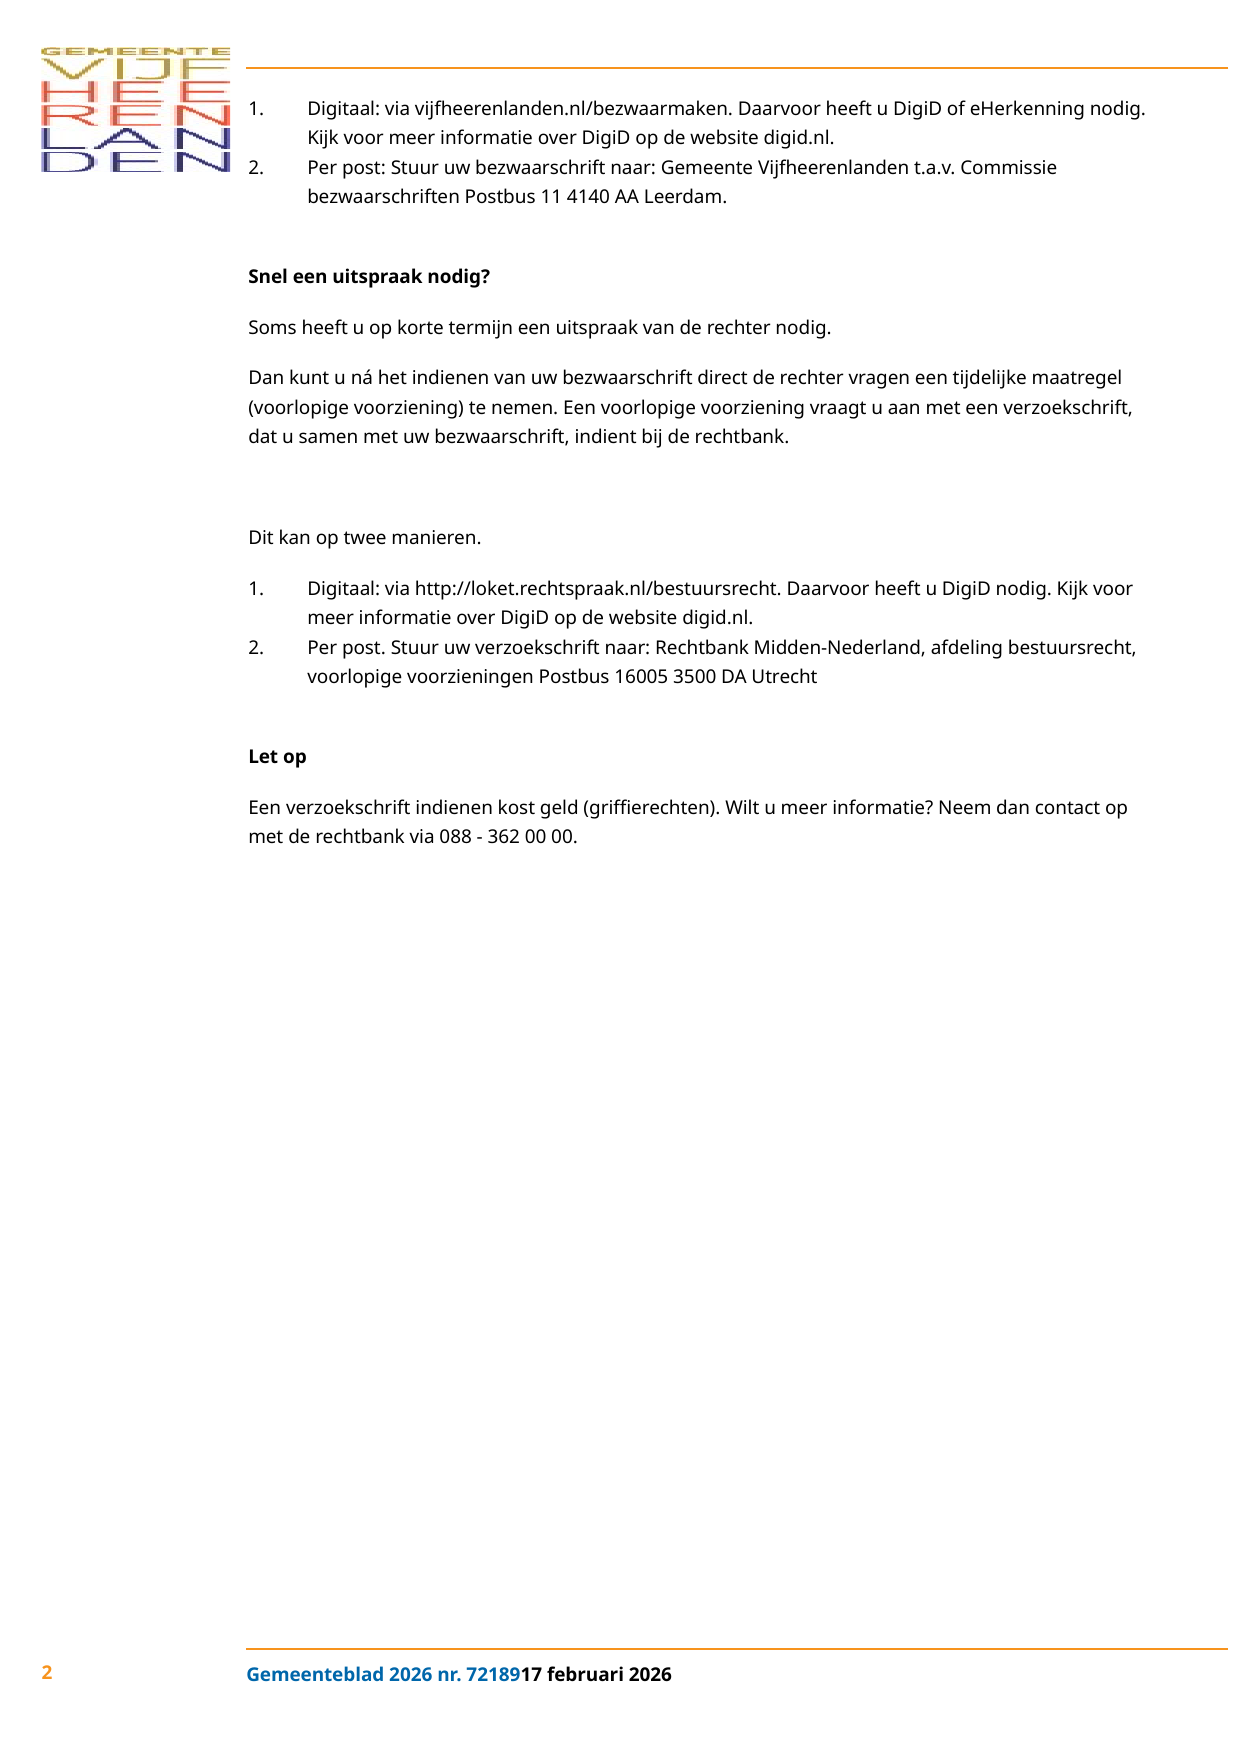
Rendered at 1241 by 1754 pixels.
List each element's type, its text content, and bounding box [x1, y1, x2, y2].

picture [41, 47, 231, 172]
text Snel een uitspraak nodig? [248, 263, 1152, 289]
text Soms heeft u op korte termijn een uitspraak van de rechter nodig. [248, 314, 1152, 340]
list Per post: Stuur uw bezwaarschrift naar: Gemeente Vijfheerenlanden t.a.v. Commissie bezwaarschriften Postbus 11 4140 AA Leerdam. [248, 154, 1152, 209]
text Dit kan op twee manieren. [248, 524, 1152, 550]
list Digitaal: via http://loket.rechtspraak.nl/bestuursrecht. Daarvoor heeft u DigiD nodig. Kijk voor meer informatie over DigiD op de website digid.nl. [248, 575, 1152, 630]
list Digitaal: via vijfheerenlanden.nl/bezwaarmaken. Daarvoor heeft u DigiD of eHerkenning nodig. Kijk voor meer informatie over DigiD op de website digid.nl. [248, 95, 1152, 150]
text Dan kunt u ná het indienen van uw bezwaarschrift direct de rechter vragen een tijdelijke maatregel (voorlopige voorziening) te nemen. Een voorlopige voorziening vraagt u aan met een verzoekschrift, dat u samen met uw bezwaarschrift, indient bij de rechtbank. [248, 364, 1152, 449]
text Een verzoekschrift indienen kost geld (griffierechten). Wilt u meer informatie? Neem dan contact op met de rechtbank via 088 - 362 00 00. [248, 794, 1152, 849]
text Let op [248, 743, 1152, 769]
list Per post. Stuur uw verzoekschrift naar: Rechtbank Midden-Nederland, afdeling bestuursrecht, voorlopige voorzieningen Postbus 16005 3500 DA Utrecht [248, 634, 1152, 689]
